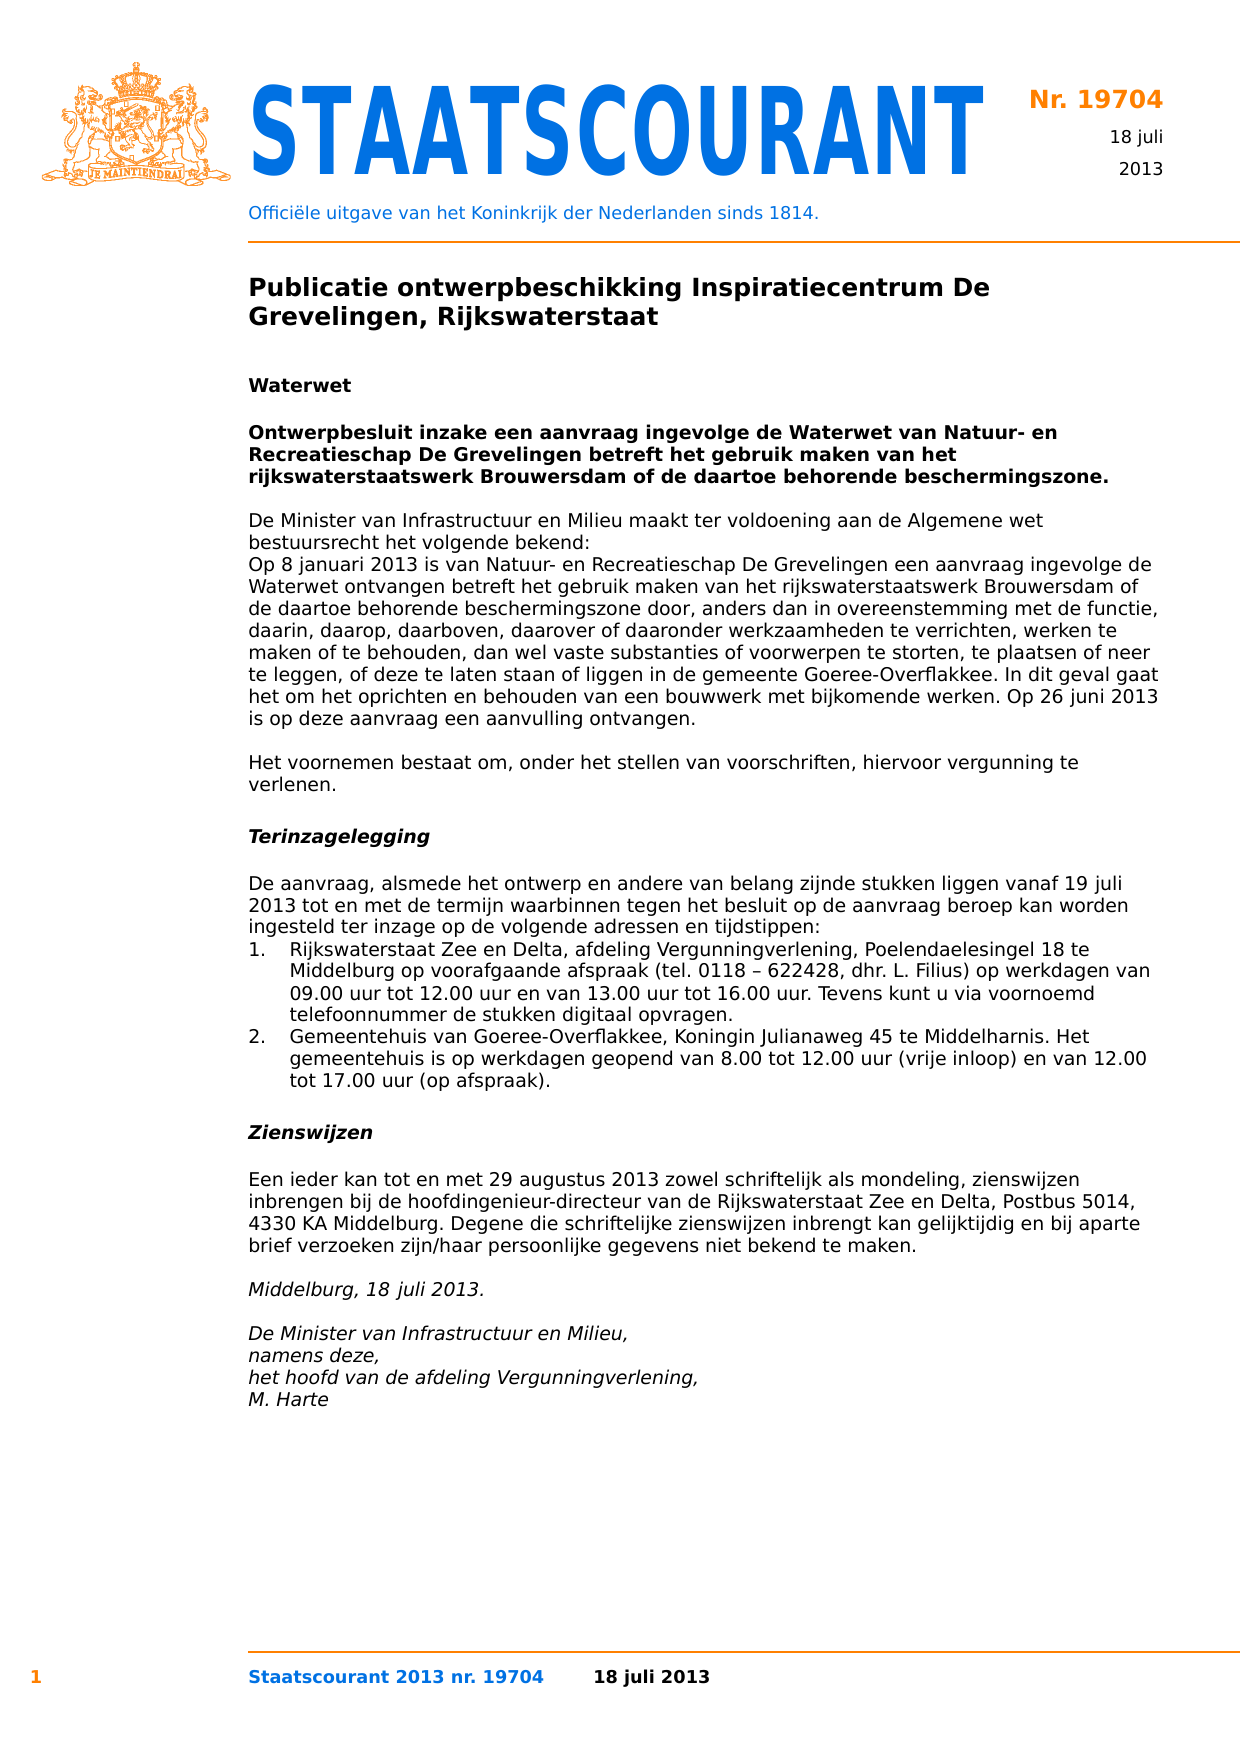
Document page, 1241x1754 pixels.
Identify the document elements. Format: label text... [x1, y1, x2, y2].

picture [41, 62, 231, 186]
text Op 8 januari 2013 is van Natuur- en Recreatieschap De Grevelingen een aanvraag ingevolge de Waterwet ontvangen betreft het gebruik maken van het rijkswaterstaatswerk Brouwersdam of de daartoe behorende beschermingszone door, anders dan in overeenstemming met de functie, daarin, daarop, daarboven, daarover of daaronder werkzaamheden te verrichten, werken te maken of te behouden, dan wel vaste substanties of voorwerpen te storten, te plaatsen of neer te leggen, of deze te laten staan of liggen in de gemeente Goeree-Overflakkee. In dit geval gaat het om het oprichten en behouden van een bouwwerk met bijkomende werken. Op 26 juni 2013 is op deze aanvraag een aanvulling ontvangen. [248, 554, 1163, 730]
subtitle Terinzagelegging [248, 826, 1163, 847]
text Middelburg, 18 juli 2013. [248, 1279, 1163, 1301]
text Het voornemen bestaat om, onder het stellen van voorschriften, hiervoor vergunning te verlenen. [248, 752, 1163, 796]
subtitle Waterwet [248, 375, 1163, 397]
subtitle Publicatie ontwerpbeschikking Inspiratiecentrum De Grevelingen, Rijkswaterstaat [248, 273, 1163, 331]
text Een ieder kan tot en met 29 augustus 2013 zowel schriftelijk als mondeling, zienswijzen inbrengen bij de hoofdingenieur-directeur van de Rijkswaterstaat Zee en Delta, Postbus 5014, 4330 KA Middelburg. Degene die schriftelijke zienswijzen inbrengt kan gelijktijdig en bij aparte brief verzoeken zijn/haar persoonlijke gegevens niet bekend te maken. [248, 1169, 1163, 1257]
table_cell 18 juli [998, 121, 1240, 153]
table_header Nr. 19704 [998, 62, 1240, 121]
subtitle Zienswijzen [248, 1122, 1163, 1144]
text De Minister van Infrastructuur en Milieu, namens deze, het hoofd van de afdeling Vergunningverlening, M. Harte [248, 1323, 1163, 1411]
text 2. Gemeentehuis van Goeree-Overflakkee, Koningin Julianaweg 45 te Middelharnis. Het gemeentehuis is op werkdagen geopend van 8.00 tot 12.00 uur (vrije inloop) en van 12.00 tot 17.00 uur (op afspraak). [248, 1026, 1163, 1092]
text De Minister van Infrastructuur en Milieu maakt ter voldoening aan de Algemene wet bestuursrecht het volgende bekend: [248, 510, 1163, 554]
table_header STAATSCOURANT [248, 62, 998, 203]
text De aanvraag, alsmede het ontwerp en andere van belang zijnde stukken liggen vanaf 19 juli 2013 tot en met de termijn waarbinnen tegen het besluit op de aanvraag beroep kan worden ingesteld ter inzage op de volgende adressen en tijdstippen: [248, 872, 1163, 938]
table_cell 2013 [998, 153, 1240, 203]
text 1. Rijkswaterstaat Zee en Delta, afdeling Vergunningverlening, Poelendaelesingel 18 te Middelburg op voorafgaande afspraak (tel. 0118 – 622428, dhr. L. Filius) op werkdagen van 09.00 uur tot 12.00 uur en van 13.00 uur tot 16.00 uur. Tevens kunt u via voornoemd telefoonnummer de stukken digitaal opvragen. [248, 938, 1163, 1026]
text Ontwerpbesluit inzake een aanvraag ingevolge de Waterwet van Natuur- en Recreatieschap De Grevelingen betreft het gebruik maken van het rijkswaterstaatswerk Brouwersdam of de daartoe behorende beschermingszone. [248, 422, 1163, 488]
table_header [25, 62, 248, 241]
table_cell Officiële uitgave van het Koninkrijk der Nederlanden sinds 1814. [248, 203, 1240, 241]
